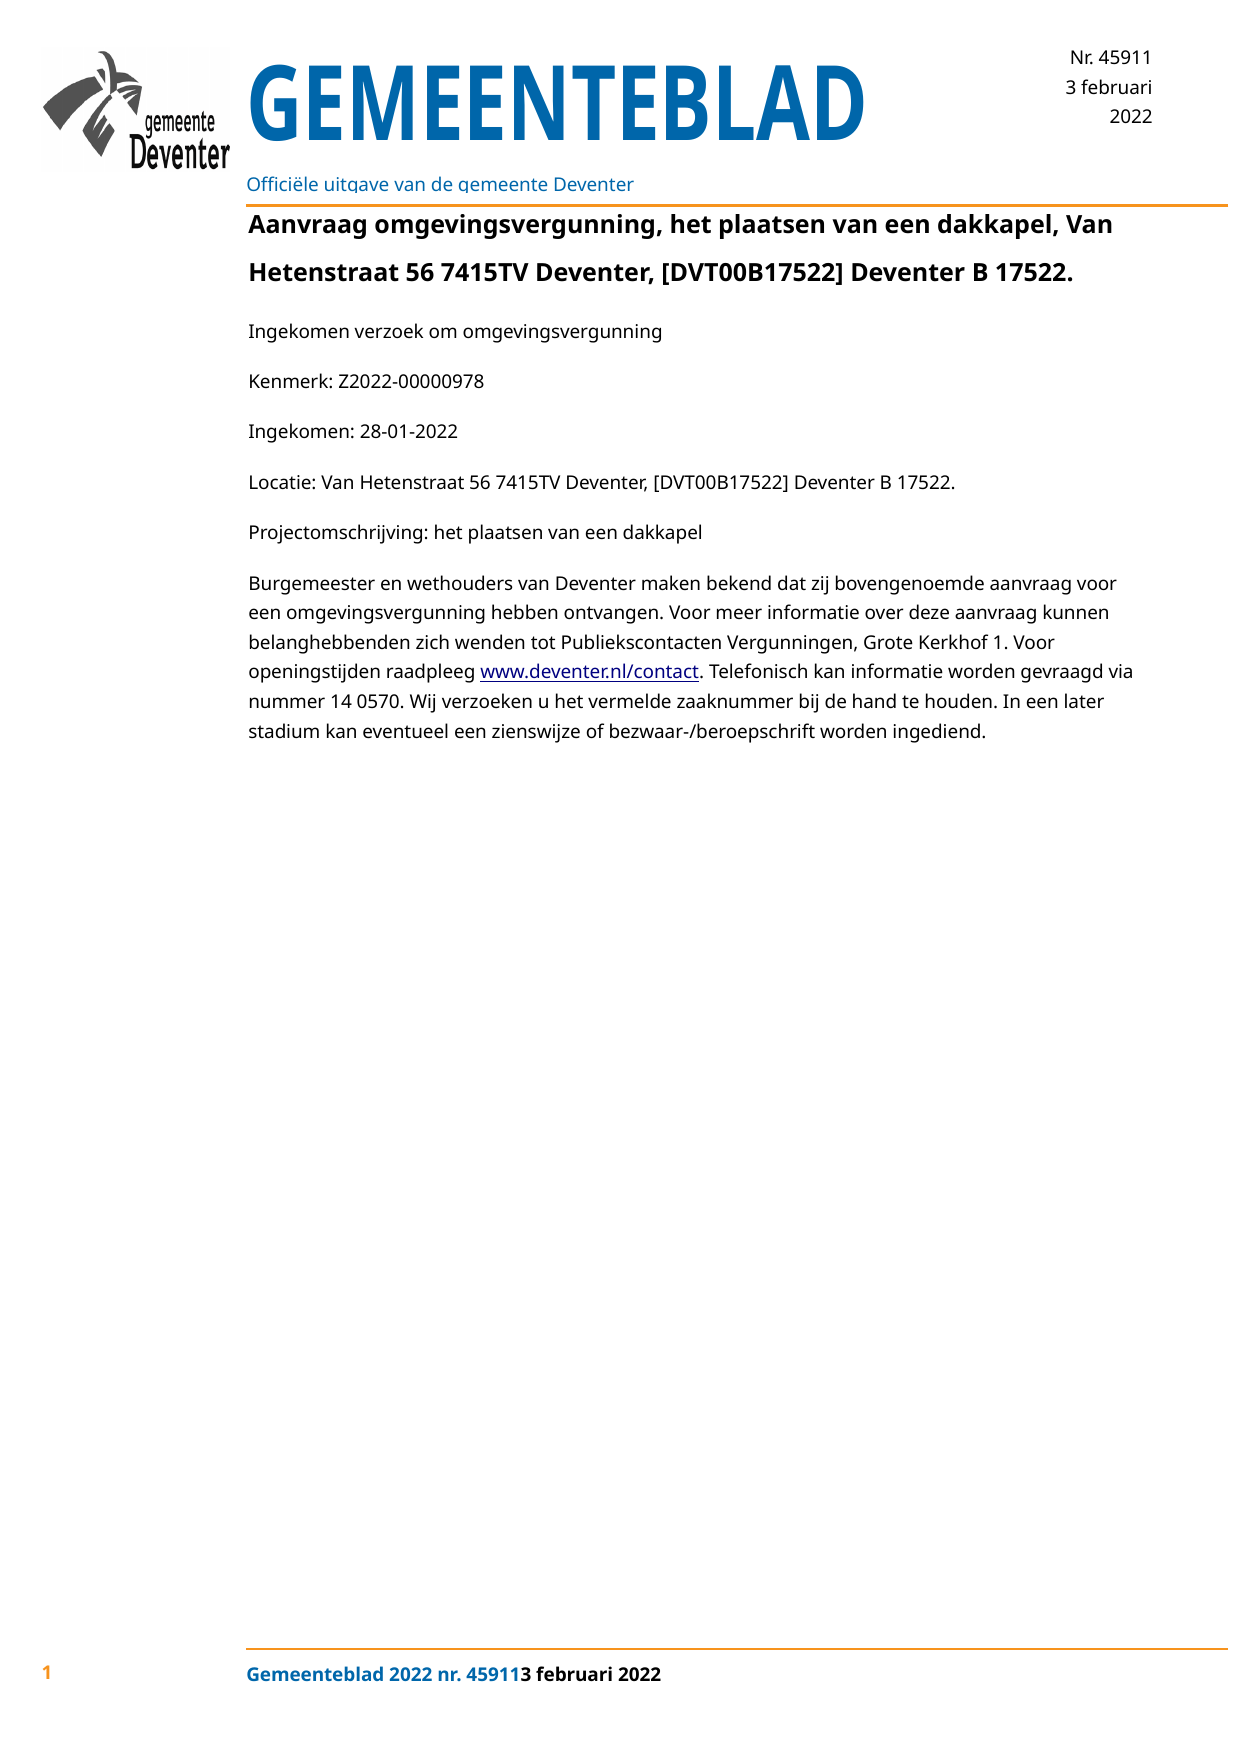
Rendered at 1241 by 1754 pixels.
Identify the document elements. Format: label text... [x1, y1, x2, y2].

text Ingekomen: 28-01-2022 [248, 419, 1152, 444]
text Kenmerk: Z2022-00000978 [248, 368, 1152, 394]
text Aanvraag omgevingsvergunning, het plaatsen van een dakkapel, Van Hetenstraat 56 7415TV Deventer, [DVT00B17522] Deventer B 17522. [248, 207, 1152, 288]
text Ingekomen verzoek om omgevingsvergunning [248, 318, 1152, 344]
text Burgemeester en wethouders van Deventer maken bekend dat zij bovengenoemde aanvraag voor een omgevingsvergunning hebben ontvangen. Voor meer informatie over deze aanvraag kunnen belanghebbenden zich wenden tot Publiekscontacten Vergunningen, Grote Kerkhof 1. Voor openingstijden raadpleeg www.deventer.nl/contact. Telefonisch kan informatie worden gevraagd via nummer 14 0570. Wij verzoeken u het vermelde zaaknummer bij de hand te houden. In een later stadium kan eventueel een zienswijze of bezwaar-/beroepschrift worden ingediend. [248, 570, 1152, 744]
text Locatie: Van Hetenstraat 56 7415TV Deventer, [DVT00B17522] Deventer B 17522. [248, 469, 1152, 495]
picture [41, 47, 231, 172]
text Projectomschrijving: het plaatsen van een dakkapel [248, 519, 1152, 545]
